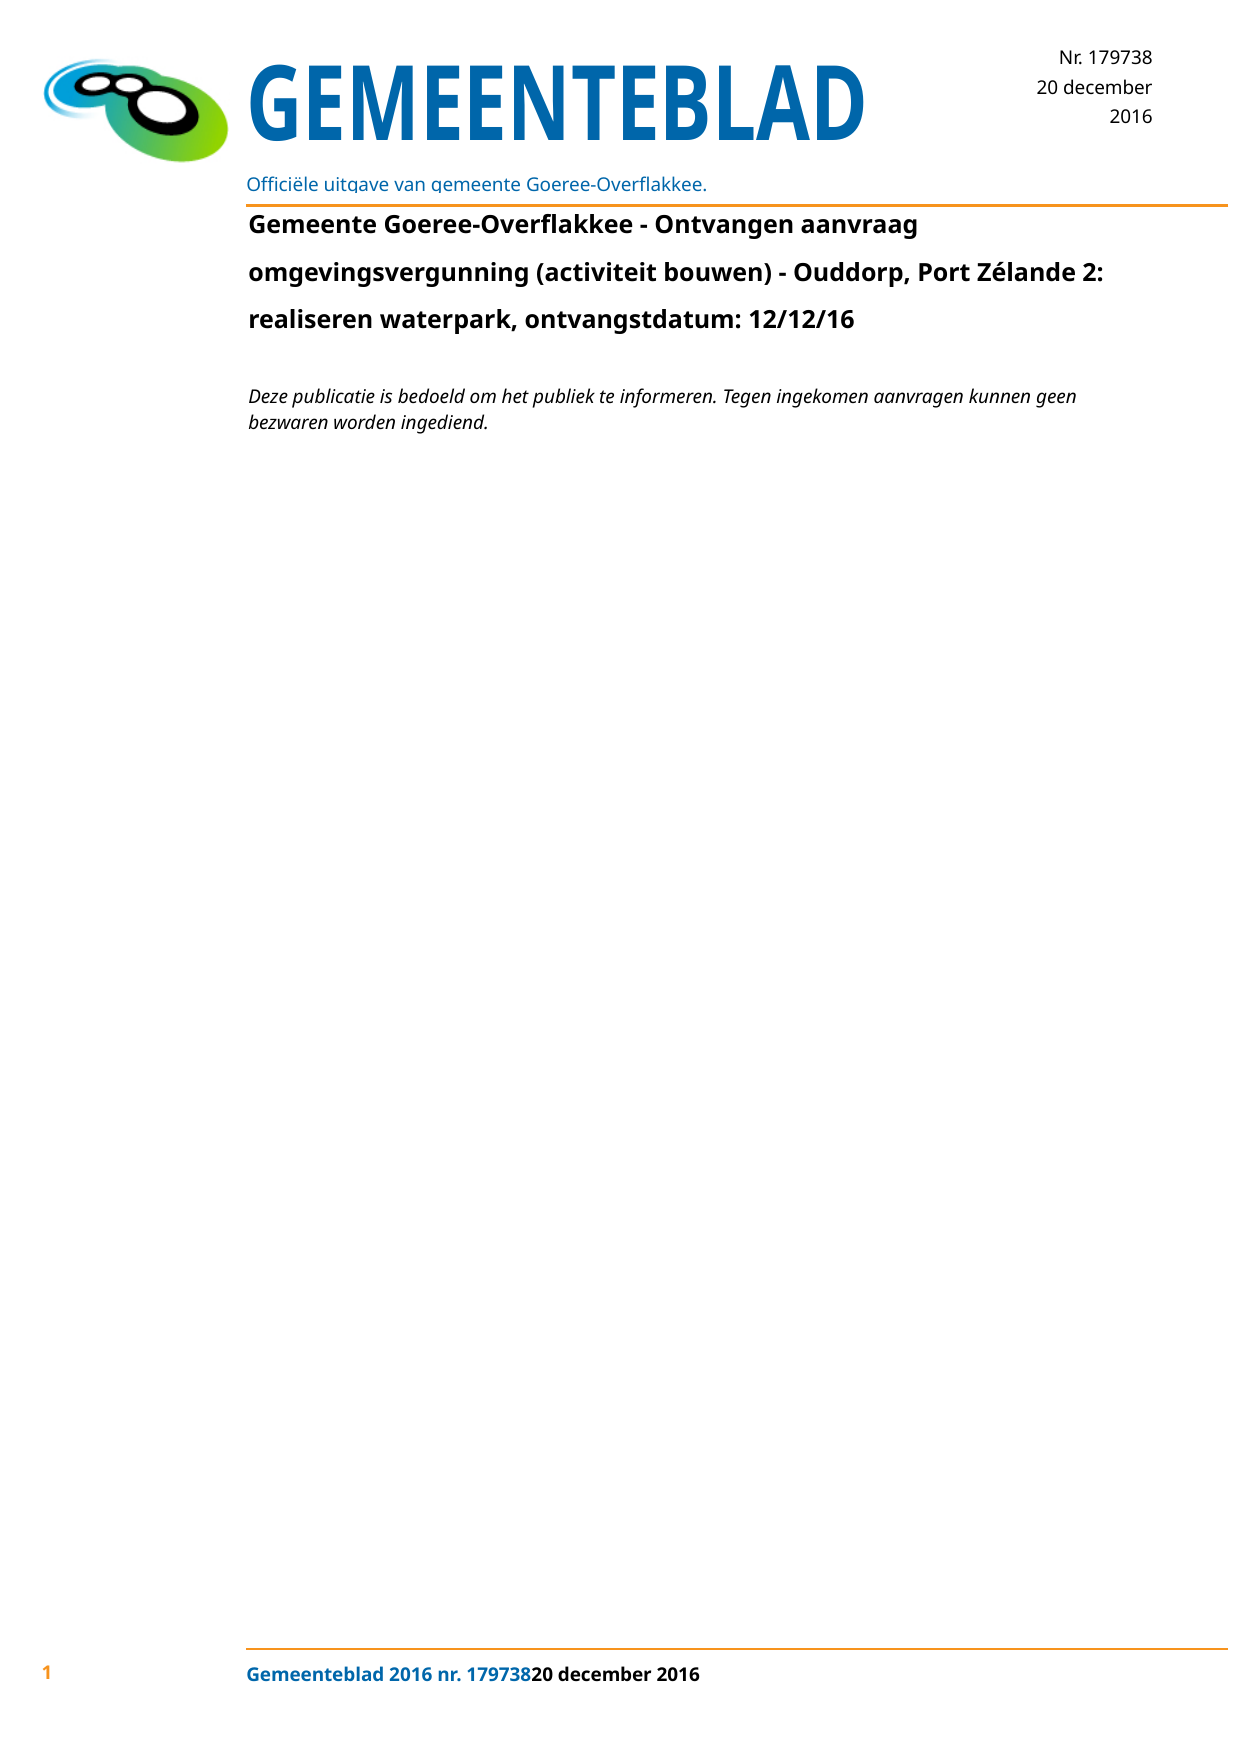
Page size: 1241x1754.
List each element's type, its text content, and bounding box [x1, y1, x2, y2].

text Deze publicatie is bedoeld om het publiek te informeren. Tegen ingekomen aanvragen kunnen geen bezwaren worden ingediend. [248, 384, 1152, 435]
text Gemeente Goeree-Overflakkee - Ontvangen aanvraag omgevingsvergunning (activiteit bouwen) - Ouddorp, Port Zélande 2: realiseren waterpark, ontvangstdatum: 12/12/16 [248, 207, 1152, 336]
picture [41, 47, 231, 172]
